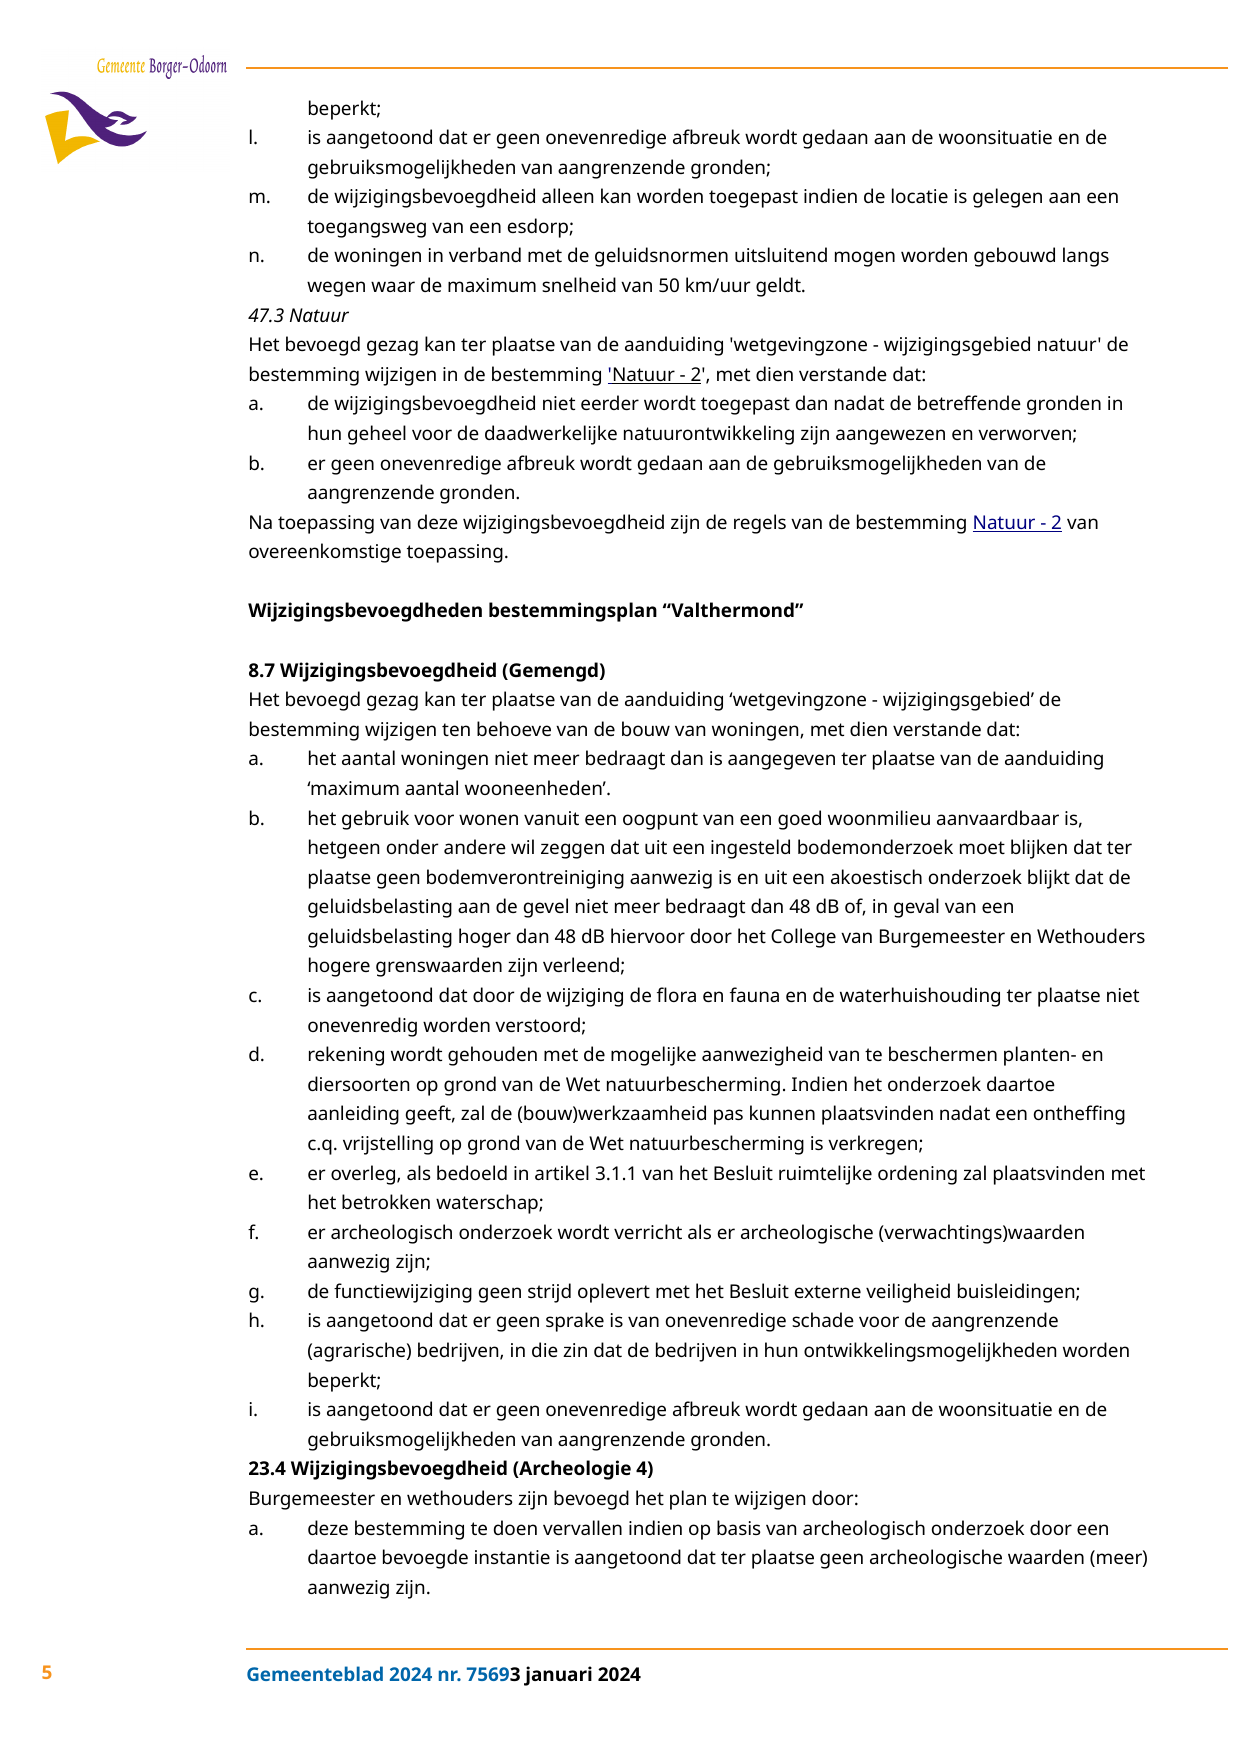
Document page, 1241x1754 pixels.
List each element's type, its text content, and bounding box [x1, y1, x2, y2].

list er archeologisch onderzoek wordt verricht als er archeologische (verwachtings)waarden aanwezig zijn; [248, 1219, 1152, 1274]
list is aangetoond dat er geen onevenredige afbreuk wordt gedaan aan de woonsituatie en de gebruiksmogelijkheden van aangrenzende gronden; [248, 124, 1152, 180]
list er overleg, als bedoeld in artikel 3.1.1 van het Besluit ruimtelijke ordening zal plaatsvinden met het betrokken waterschap; [248, 1160, 1152, 1215]
list de wijzigingsbevoegdheid alleen kan worden toegepast indien de locatie is gelegen aan een toegangsweg van een esdorp; [248, 183, 1152, 239]
list de woningen in verband met de geluidsnormen uitsluitend mogen worden gebouwd langs wegen waar de maximum snelheid van 50 km/uur geldt. [248, 243, 1152, 298]
list er geen onevenredige afbreuk wordt gedaan aan de gebruiksmogelijkheden van de aangrenzende gronden. [248, 450, 1152, 505]
text Burgemeester en wethouders zijn bevoegd het plan te wijzigen door: [248, 1485, 1152, 1511]
list de wijzigingsbevoegdheid niet eerder wordt toegepast dan nadat de betreffende gronden in hun geheel voor de daadwerkelijke natuurontwikkeling zijn aangewezen en verworven; [248, 391, 1152, 446]
text 23.4 Wijzigingsbevoegdheid (Archeologie 4) [248, 1456, 1152, 1481]
list is aangetoond dat er geen onevenredige afbreuk wordt gedaan aan de woonsituatie en de gebruiksmogelijkheden van aangrenzende gronden. [248, 1396, 1152, 1452]
text 8.7 Wijzigingsbevoegdheid (Gemengd) [248, 657, 1152, 683]
text Het bevoegd gezag kan ter plaatse van de aanduiding 'wetgevingzone - wijzigingsgebied natuur' de bestemming wijzigen in de bestemming 'Natuur - 2', met dien verstande dat: [248, 331, 1152, 387]
text Wijzigingsbevoegdheden bestemmingsplan “Valthermond” [248, 598, 1152, 623]
list is aangetoond dat door de wijziging de flora en fauna en de waterhuishouding ter plaatse niet onevenredig worden verstoord; [248, 982, 1152, 1038]
list beperkt; [248, 95, 1152, 121]
text Het bevoegd gezag kan ter plaatse van de aanduiding ‘wetgevingzone - wijzigingsgebied’ de bestemming wijzigen ten behoeve van de bouw van woningen, met dien verstande dat: [248, 686, 1152, 742]
list deze bestemming te doen vervallen indien op basis van archeologisch onderzoek door een daartoe bevoegde instantie is aangetoond dat ter plaatse geen archeologische waarden (meer) aanwezig zijn. [248, 1515, 1152, 1600]
text Na toepassing van deze wijzigingsbevoegdheid zijn de regels van de bestemming Natuur - 2 van overeenkomstige toepassing. [248, 509, 1152, 564]
list is aangetoond dat er geen sprake is van onevenredige schade voor de aangrenzende (agrarische) bedrijven, in die zin dat de bedrijven in hun ontwikkelingsmogelijkheden worden beperkt; [248, 1308, 1152, 1393]
list het aantal woningen niet meer bedraagt dan is aangegeven ter plaatse van de aanduiding ‘maximum aantal wooneenheden’. [248, 746, 1152, 801]
list de functiewijziging geen strijd oplevert met het Besluit externe veiligheid buisleidingen; [248, 1278, 1152, 1304]
text 47.3 Natuur [248, 302, 1152, 328]
list het gebruik voor wonen vanuit een oogpunt van een goed woonmilieu aanvaardbaar is, hetgeen onder andere wil zeggen dat uit een ingesteld bodemonderzoek moet blijken dat ter plaatse geen bodemverontreiniging aanwezig is en uit een akoestisch onderzoek blijkt dat de geluidsbelasting aan de gevel niet meer bedraagt dan 48 dB of, in geval van een geluidsbelasting hoger dan 48 dB hiervoor door het College van Burgemeester en Wethouders hogere grenswaarden zijn verleend; [248, 805, 1152, 978]
list rekening wordt gehouden met de mogelijke aanwezigheid van te beschermen planten- en diersoorten op grond van de Wet natuurbescherming. Indien het onderzoek daartoe aanleiding geeft, zal de (bouw)werkzaamheid pas kunnen plaatsvinden nadat een ontheffing c.q. vrijstelling op grond van de Wet natuurbescherming is verkregen; [248, 1041, 1152, 1156]
picture [41, 47, 231, 172]
